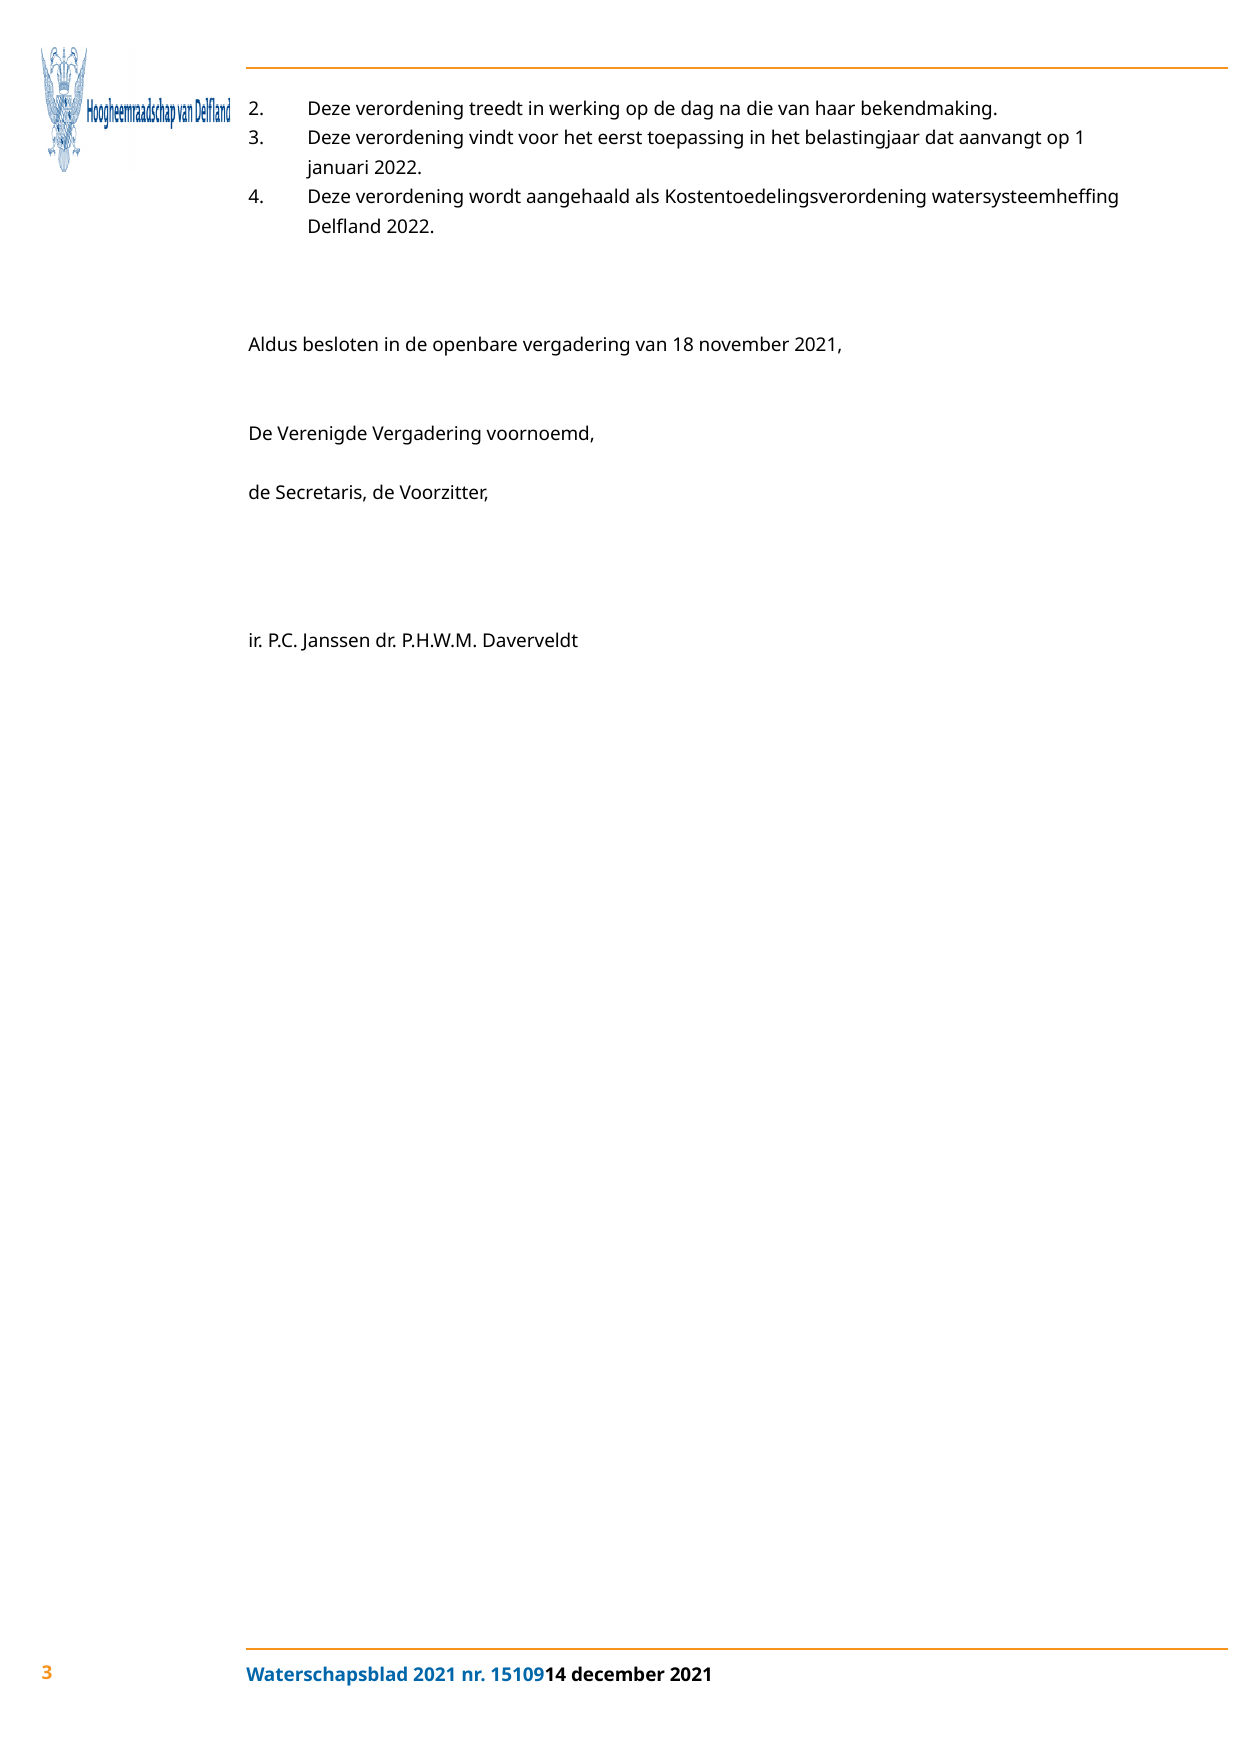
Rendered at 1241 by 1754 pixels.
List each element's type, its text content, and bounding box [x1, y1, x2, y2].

list Deze verordening treedt in werking op de dag na die van haar bekendmaking. [248, 95, 1152, 121]
text De Verenigde Vergadering voornoemd, [248, 420, 1152, 446]
list Deze verordening vindt voor het eerst toepassing in het belastingjaar dat aanvangt op 1 januari 2022. [248, 124, 1152, 180]
text Aldus besloten in de openbare vergadering van 18 november 2021, [248, 331, 1152, 357]
list Deze verordening wordt aangehaald als Kostentoedelingsverordening watersysteemheffing Delfland 2022. [248, 183, 1152, 239]
picture [41, 47, 231, 172]
text ir. P.C. Janssen dr. P.H.W.M. Daverveldt [248, 627, 1152, 653]
text de Secretaris, de Voorzitter, [248, 479, 1152, 505]
